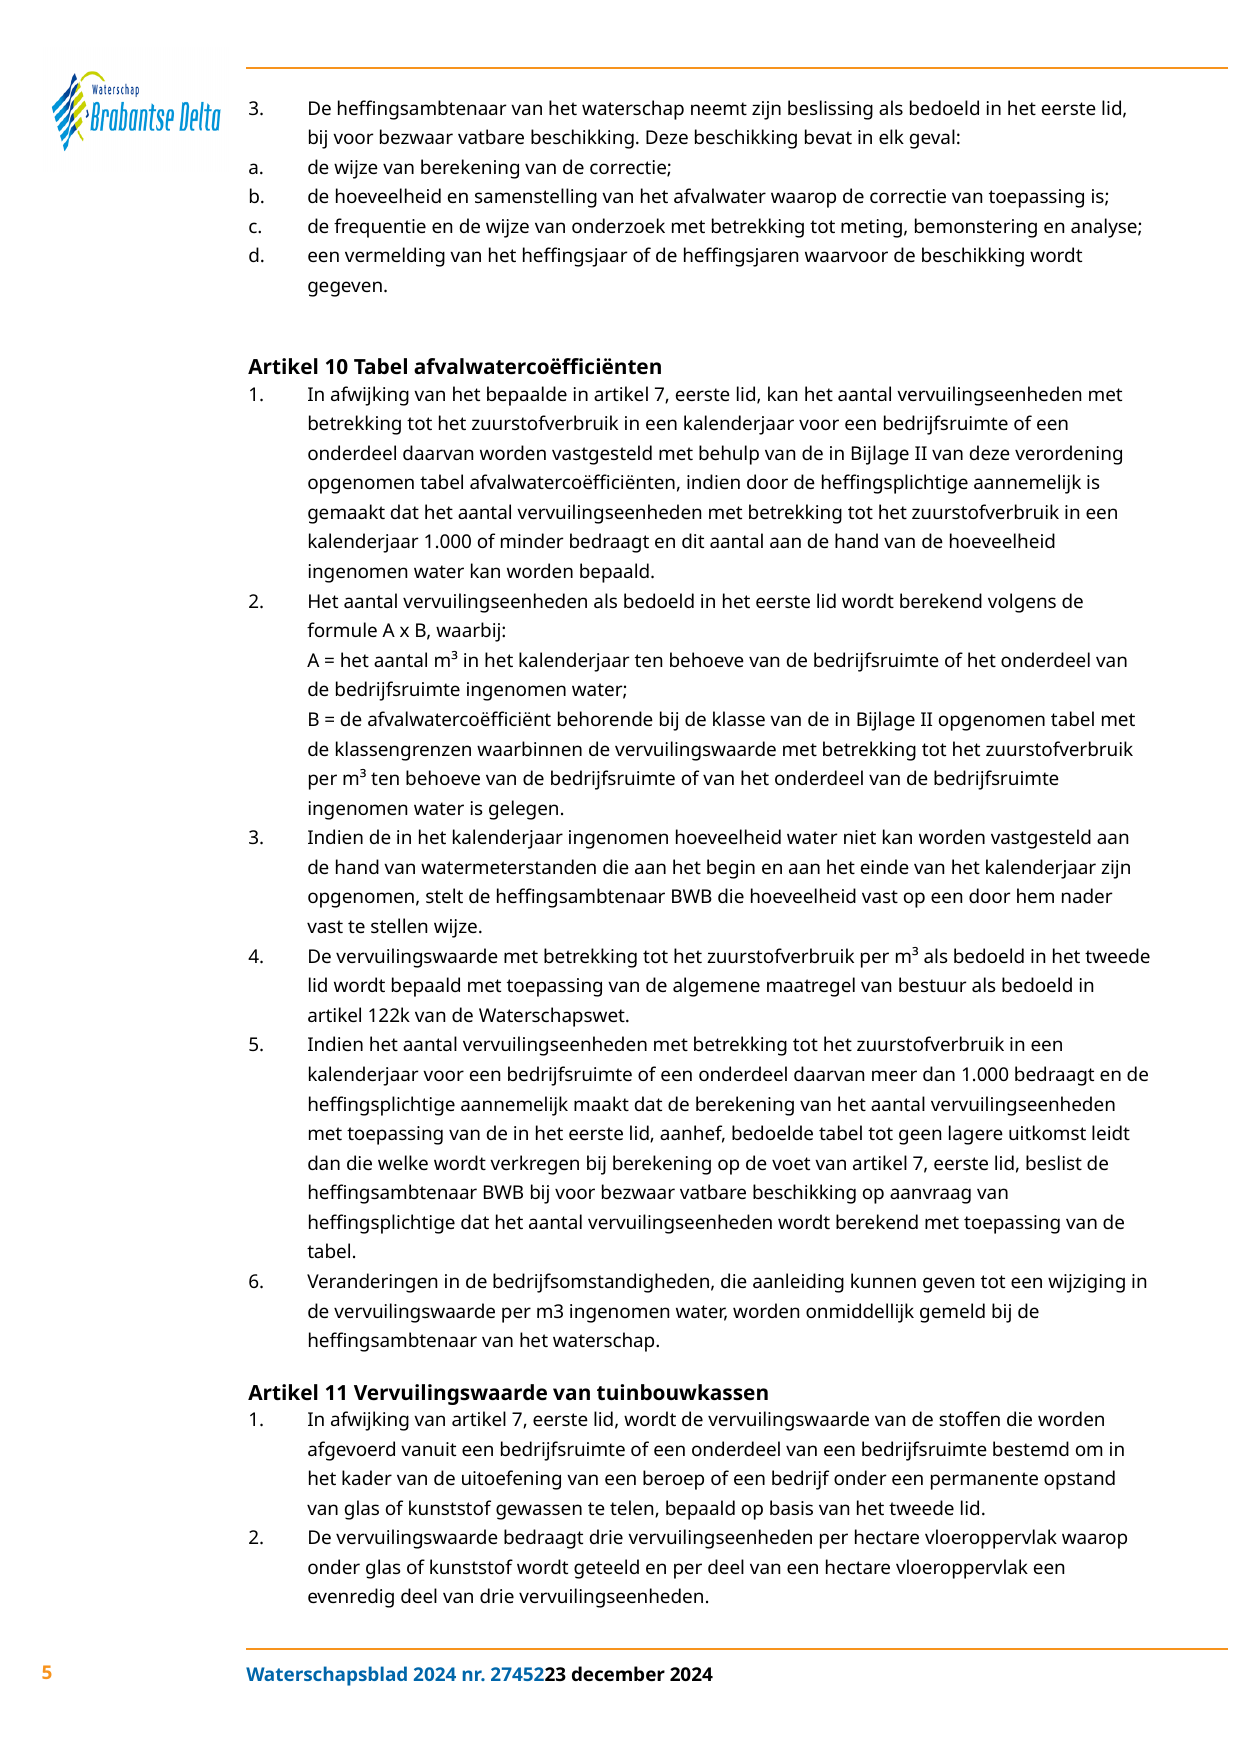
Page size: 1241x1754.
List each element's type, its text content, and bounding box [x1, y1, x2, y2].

list B = de afvalwatercoëfficiënt behorende bij de klasse van de in Bijlage II opgenomen tabel met de klassengrenzen waarbinnen de vervuilingswaarde met betrekking tot het zuurstofverbruik per m³ ten behoeve van de bedrijfsruimte of van het onderdeel van de bedrijfsruimte ingenomen water is gelegen. [248, 706, 1152, 821]
list De vervuilingswaarde bedraagt drie vervuilingseenheden per hectare vloeroppervlak waarop onder glas of kunststof wordt geteeld en per deel van een hectare vloeroppervlak een evenredig deel van drie vervuilingseenheden. [248, 1524, 1152, 1609]
list De heffingsambtenaar van het waterschap neemt zijn beslissing als bedoeld in het eerste lid, bij voor bezwaar vatbare beschikking. Deze beschikking bevat in elk geval: [248, 95, 1152, 150]
list A = het aantal m³ in het kalenderjaar ten behoeve van de bedrijfsruimte of het onderdeel van de bedrijfsruimte ingenomen water; [248, 647, 1152, 702]
picture [41, 47, 231, 172]
list de frequentie en de wijze van onderzoek met betrekking tot meting, bemonstering en analyse; [248, 213, 1152, 239]
list de hoeveelheid en samenstelling van het afvalwater waarop de correctie van toepassing is; [248, 183, 1152, 209]
list In afwijking van artikel 7, eerste lid, wordt de vervuilingswaarde van de stoffen die worden afgevoerd vanuit een bedrijfsruimte of een onderdeel van een bedrijfsruimte bestemd om in het kader van de uitoefening van een beroep of een bedrijf onder een permanente opstand van glas of kunststof gewassen te telen, bepaald op basis van het tweede lid. [248, 1406, 1152, 1521]
text Artikel 10 Tabel afvalwatercoëfficiënten [248, 352, 1152, 381]
list Het aantal vervuilingseenheden als bedoeld in het eerste lid wordt berekend volgens de formule A x B, waarbij: [248, 588, 1152, 643]
list Veranderingen in de bedrijfsomstandigheden, die aanleiding kunnen geven tot een wijziging in de vervuilingswaarde per m3 ingenomen water, worden onmiddellijk gemeld bij de heffingsambtenaar van het waterschap. [248, 1268, 1152, 1353]
list de wijze van berekening van de correctie; [248, 154, 1152, 180]
list Indien de in het kalenderjaar ingenomen hoeveelheid water niet kan worden vastgesteld aan de hand van watermeterstanden die aan het begin en aan het einde van het kalenderjaar zijn opgenomen, stelt de heffingsambtenaar BWB die hoeveelheid vast op een door hem nader vast te stellen wijze. [248, 824, 1152, 939]
list In afwijking van het bepaalde in artikel 7, eerste lid, kan het aantal vervuilingseenheden met betrekking tot het zuurstofverbruik in een kalenderjaar voor een bedrijfsruimte of een onderdeel daarvan worden vastgesteld met behulp van de in Bijlage II van deze verordening opgenomen tabel afvalwatercoëfficiënten, indien door de heffingsplichtige aannemelijk is gemaakt dat het aantal vervuilingseenheden met betrekking tot het zuurstofverbruik in een kalenderjaar 1.000 of minder bedraagt en dit aantal aan de hand van de hoeveelheid ingenomen water kan worden bepaald. [248, 381, 1152, 584]
text Artikel 11 Vervuilingswaarde van tuinbouwkassen [248, 1378, 1152, 1406]
list een vermelding van het heffingsjaar of de heffingsjaren waarvoor de beschikking wordt gegeven. [248, 243, 1152, 298]
list De vervuilingswaarde met betrekking tot het zuurstofverbruik per m³ als bedoeld in het tweede lid wordt bepaald met toepassing van de algemene maatregel van bestuur als bedoeld in artikel 122k van de Waterschapswet. [248, 943, 1152, 1028]
list Indien het aantal vervuilingseenheden met betrekking tot het zuurstofverbruik in een kalenderjaar voor een bedrijfsruimte of een onderdeel daarvan meer dan 1.000 bedraagt en de heffingsplichtige aannemelijk maakt dat de berekening van het aantal vervuilingseenheden met toepassing van de in het eerste lid, aanhef, bedoelde tabel tot geen lagere uitkomst leidt dan die welke wordt verkregen bij berekening op de voet van artikel 7, eerste lid, beslist de heffingsambtenaar BWB bij voor bezwaar vatbare beschikking op aanvraag van heffingsplichtige dat het aantal vervuilingseenheden wordt berekend met toepassing van de tabel. [248, 1032, 1152, 1264]
